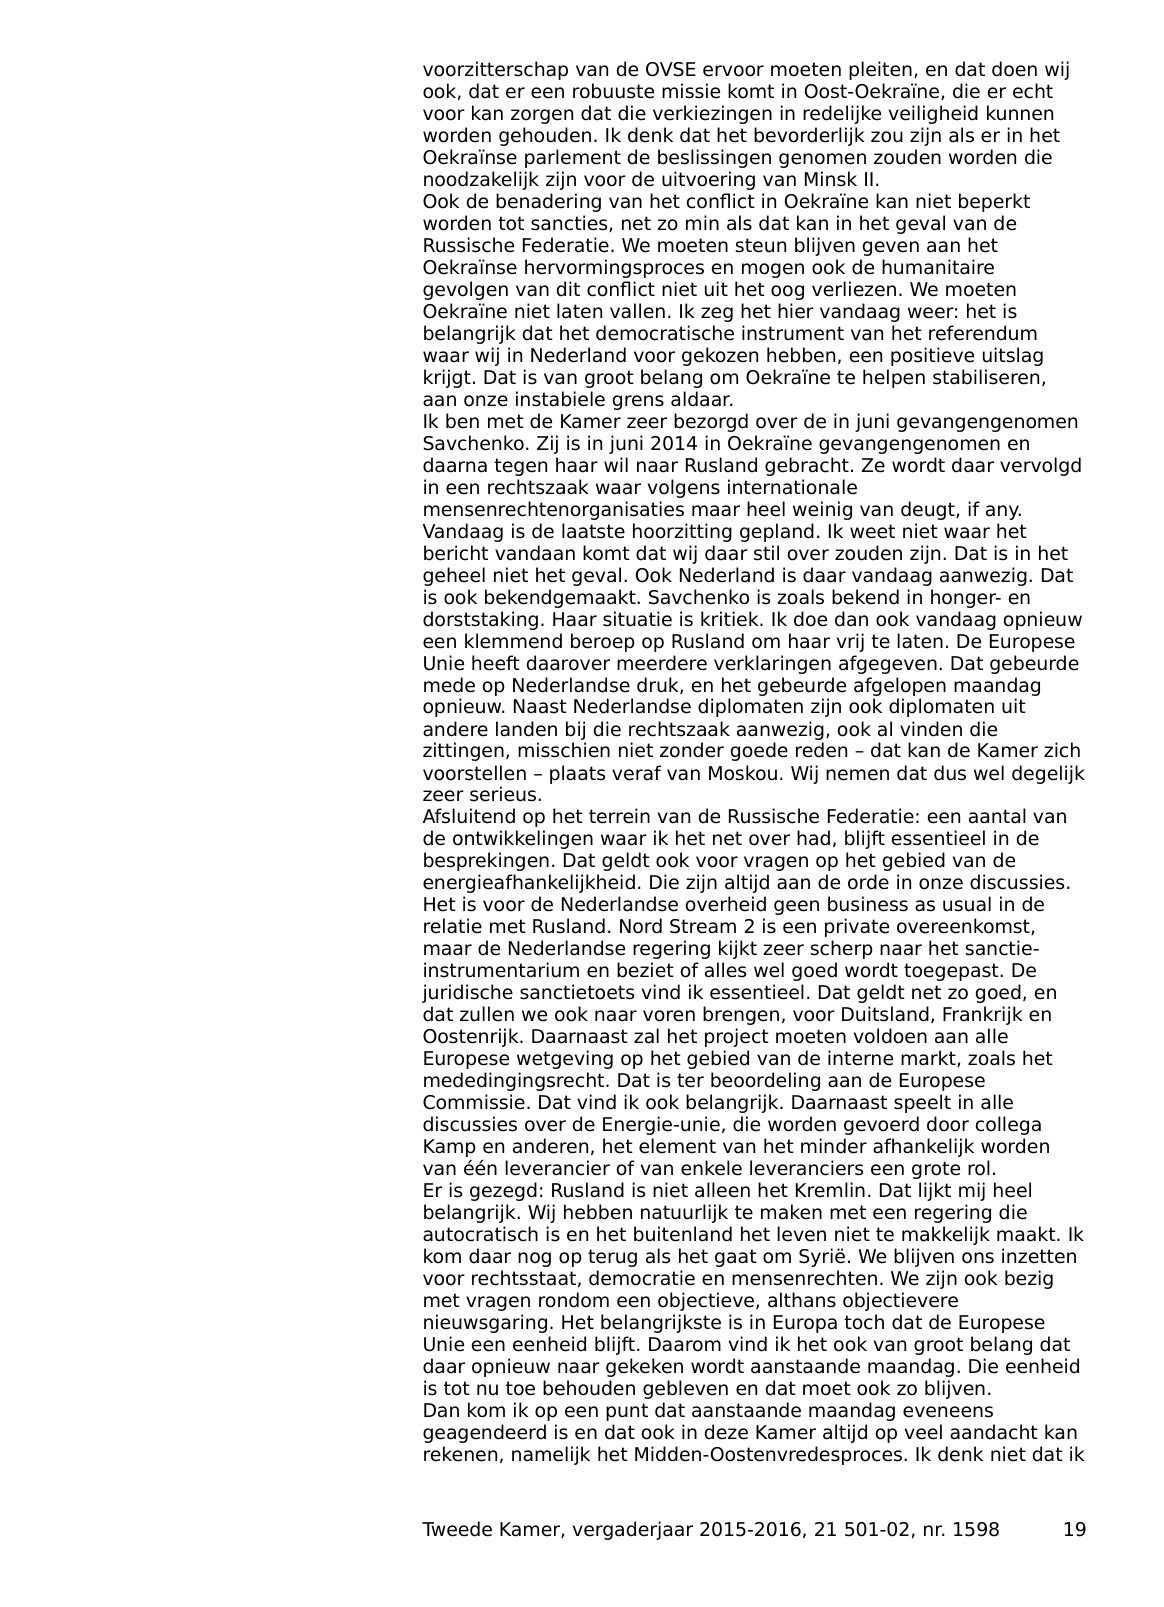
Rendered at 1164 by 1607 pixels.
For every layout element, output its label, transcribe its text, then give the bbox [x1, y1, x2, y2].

text Ook de benadering van het conflict in Oekraïne kan niet beperkt worden tot sancties, net zo min als dat kan in het geval van de Russische Federatie. We moeten steun blijven geven aan het Oekraïnse hervormingsproces en mogen ook de humanitaire gevolgen van dit conflict niet uit het oog verliezen. We moeten Oekraïne niet laten vallen. Ik zeg het hier vandaag weer: het is belangrijk dat het democratische instrument van het referendum waar wij in Nederland voor gekozen hebben, een positieve uitslag krijgt. Dat is van groot belang om Oekraïne te helpen stabiliseren, aan onze instabiele grens aldaar. [422, 191, 1087, 411]
text Afsluitend op het terrein van de Russische Federatie: een aantal van de ontwikkelingen waar ik het net over had, blijft essentieel in de besprekingen. Dat geldt ook voor vragen op het gebied van de energieafhankelijkheid. Die zijn altijd aan de orde in onze discussies. Het is voor de Nederlandse overheid geen business as usual in de relatie met Rusland. Nord Stream 2 is een private overeenkomst, maar de Nederlandse regering kijkt zeer scherp naar het sanctie-instrumentarium en beziet of alles wel goed wordt toegepast. De juridische sanctietoets vind ik essentieel. Dat geldt net zo goed, en dat zullen we ook naar voren brengen, voor Duitsland, Frankrijk en Oostenrijk. Daarnaast zal het project moeten voldoen aan alle Europese wetgeving op het gebied van de interne markt, zoals het mededingingsrecht. Dat is ter beoordeling aan de Europese Commissie. Dat vind ik ook belangrijk. Daarnaast speelt in alle discussies over de Energie-unie, die worden gevoerd door collega Kamp en anderen, het element van het minder afhankelijk worden van één leverancier of van enkele leveranciers een grote rol. [422, 806, 1087, 1180]
text Ik ben met de Kamer zeer bezorgd over de in juni gevangengenomen Savchenko. Zij is in juni 2014 in Oekraïne gevangengenomen en daarna tegen haar wil naar Rusland gebracht. Ze wordt daar vervolgd in een rechtszaak waar volgens internationale mensenrechtenorganisaties maar heel weinig van deugt, if any. Vandaag is de laatste hoorzitting gepland. Ik weet niet waar het bericht vandaan komt dat wij daar stil over zouden zijn. Dat is in het geheel niet het geval. Ook Nederland is daar vandaag aanwezig. Dat is ook bekendgemaakt. Savchenko is zoals bekend in honger- en dorststaking. Haar situatie is kritiek. Ik doe dan ook vandaag opnieuw een klemmend beroep op Rusland om haar vrij te laten. De Europese Unie heeft daarover meerdere verklaringen afgegeven. Dat gebeurde mede op Nederlandse druk, en het gebeurde afgelopen maandag opnieuw. Naast Nederlandse diplomaten zijn ook diplomaten uit andere landen bij die rechtszaak aanwezig, ook al vinden die zittingen, misschien niet zonder goede reden – dat kan de Kamer zich voorstellen – plaats veraf van Moskou. Wij nemen dat dus wel degelijk zeer serieus. [422, 411, 1087, 806]
text Er is gezegd: Rusland is niet alleen het Kremlin. Dat lijkt mij heel belangrijk. Wij hebben natuurlijk te maken met een regering die autocratisch is en het buitenland het leven niet te makkelijk maakt. Ik kom daar nog op terug als het gaat om Syrië. We blijven ons inzetten voor rechtsstaat, democratie en mensenrechten. We zijn ook bezig met vragen rondom een objectieve, althans objectievere nieuwsgaring. Het belangrijkste is in Europa toch dat de Europese Unie een eenheid blijft. Daarom vind ik het ook van groot belang dat daar opnieuw naar gekeken wordt aanstaande maandag. Die eenheid is tot nu toe behouden gebleven en dat moet ook zo blijven. [422, 1180, 1087, 1400]
text voorzitterschap van de OVSE ervoor moeten pleiten, en dat doen wij ook, dat er een robuuste missie komt in Oost-Oekraïne, die er echt voor kan zorgen dat die verkiezingen in redelijke veiligheid kunnen worden gehouden. Ik denk dat het bevorderlijk zou zijn als er in het Oekraïnse parlement de beslissingen genomen zouden worden die noodzakelijk zijn voor de uitvoering van Minsk II. [422, 59, 1087, 191]
text Dan kom ik op een punt dat aanstaande maandag eveneens geagendeerd is en dat ook in deze Kamer altijd op veel aandacht kan rekenen, namelijk het Midden-Oostenvredesproces. Ik denk niet dat ik [422, 1400, 1087, 1466]
